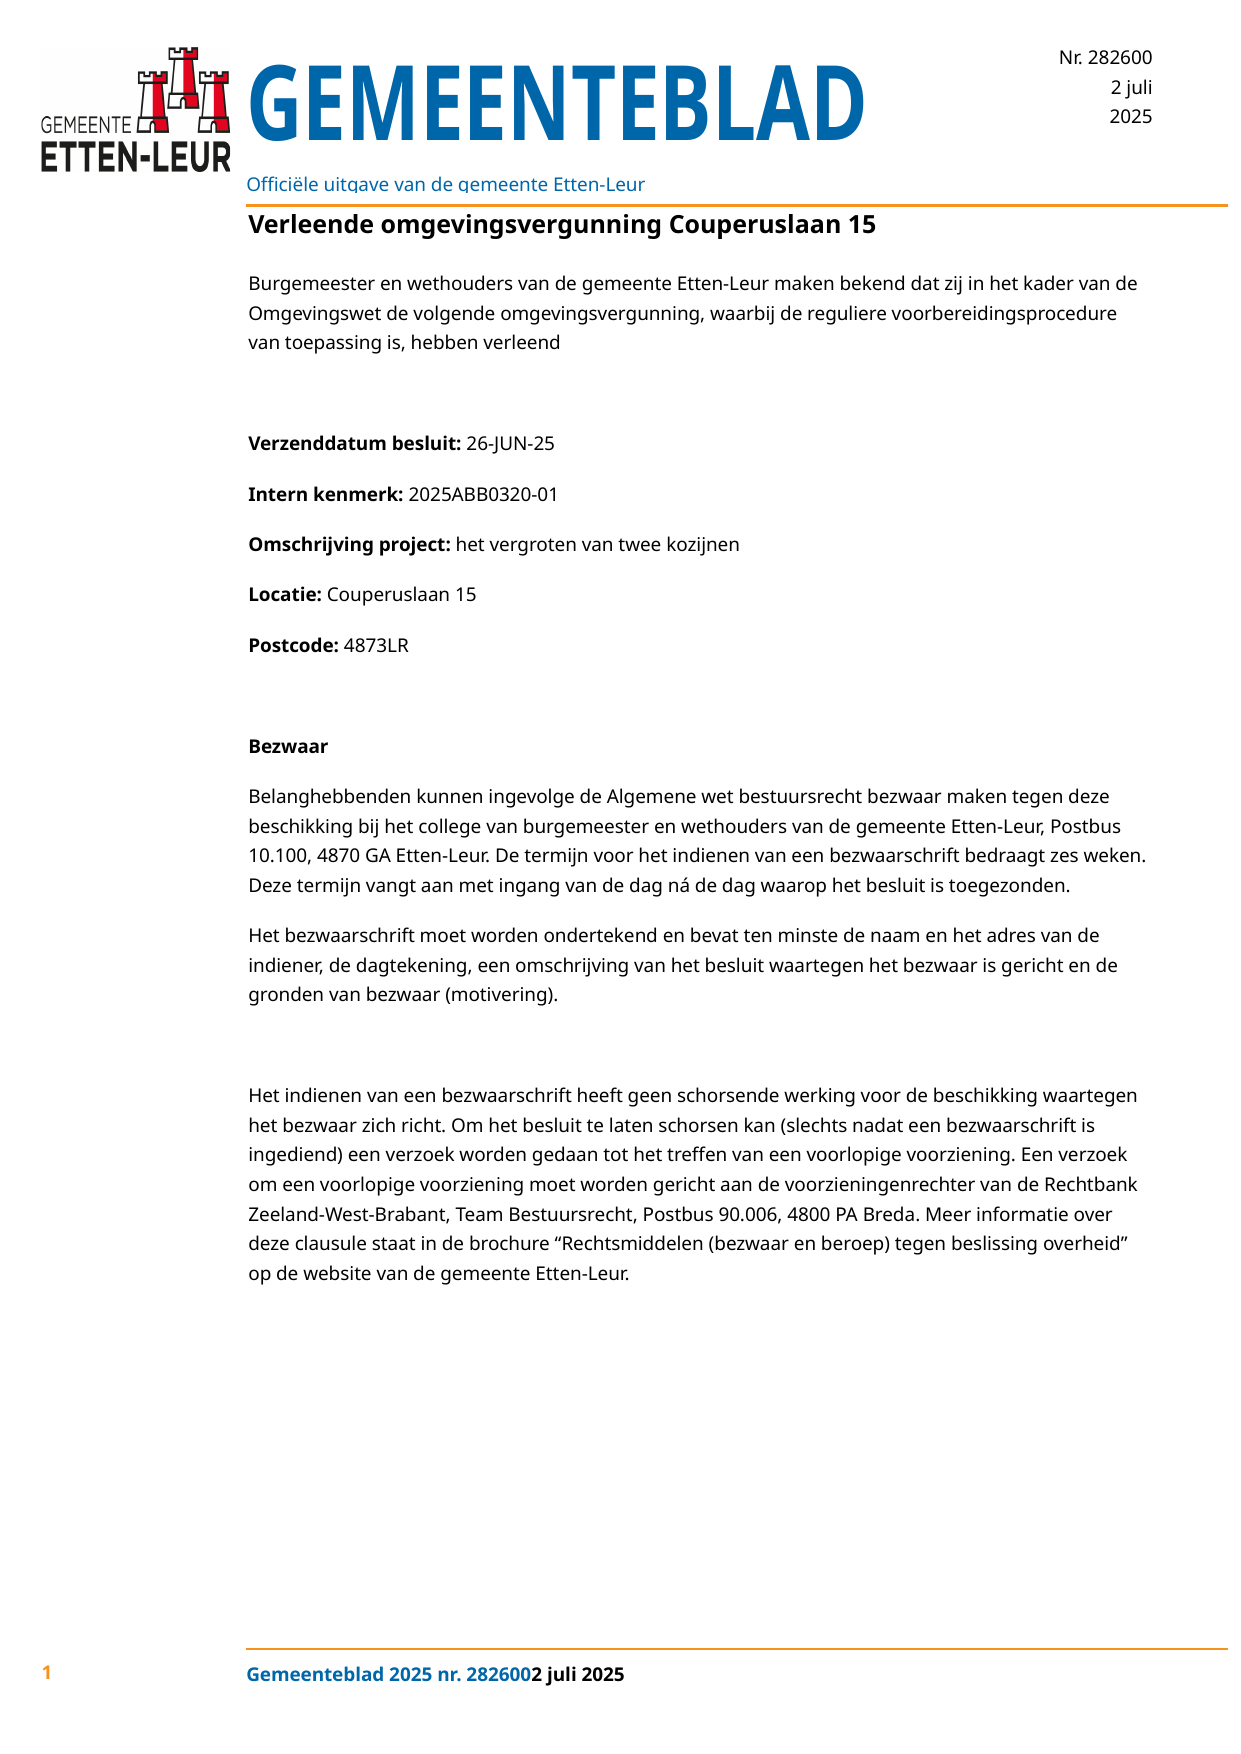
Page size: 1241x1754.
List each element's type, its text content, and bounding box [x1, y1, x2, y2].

text Bezwaar [248, 733, 1152, 758]
text Burgemeester en wethouders van de gemeente Etten-Leur maken bekend dat zij in het kader van de Omgevingswet de volgende omgevingsvergunning, waarbij de reguliere voorbereidingsprocedure van toepassing is, hebben verleend [248, 270, 1152, 355]
text Intern kenmerk: 2025ABB0320-01 [248, 481, 1152, 506]
text Postcode: 4873LR [248, 632, 1152, 658]
text Verzenddatum besluit: 26-JUN-25 [248, 430, 1152, 456]
text Het bezwaarschrift moet worden ondertekend en bevat ten minste de naam en het adres van de indiener, de dagtekening, een omschrijving van het besluit waartegen het bezwaar is gericht en de gronden van bezwaar (motivering). [248, 922, 1152, 1007]
text Belanghebbenden kunnen ingevolge de Algemene wet bestuursrecht bezwaar maken tegen deze beschikking bij het college van burgemeester en wethouders van de gemeente Etten-Leur, Postbus 10.100, 4870 GA Etten-Leur. De termijn voor het indienen van een bezwaarschrift bedraagt zes weken. Deze termijn vangt aan met ingang van de dag ná de dag waarop het besluit is toegezonden. [248, 783, 1152, 898]
text Verleende omgevingsvergunning Couperuslaan 15 [248, 207, 1152, 241]
text Omschrijving project: het vergroten van twee kozijnen [248, 531, 1152, 557]
text Locatie: Couperuslaan 15 [248, 582, 1152, 607]
text Het indienen van een bezwaarschrift heeft geen schorsende werking voor de beschikking waartegen het bezwaar zich richt. Om het besluit te laten schorsen kan (slechts nadat een bezwaarschrift is ingediend) een verzoek worden gedaan tot het treffen van een voorlopige voorziening. Een verzoek om een voorlopige voorziening moet worden gericht aan de voorzieningenrechter van de Rechtbank Zeeland-West-Brabant, Team Bestuursrecht, Postbus 90.006, 4800 PA Breda. Meer informatie over deze clausule staat in de brochure “Rechtsmiddelen (bezwaar en beroep) tegen beslissing overheid” op de website van de gemeente Etten-Leur. [248, 1082, 1152, 1286]
picture [41, 47, 231, 172]
